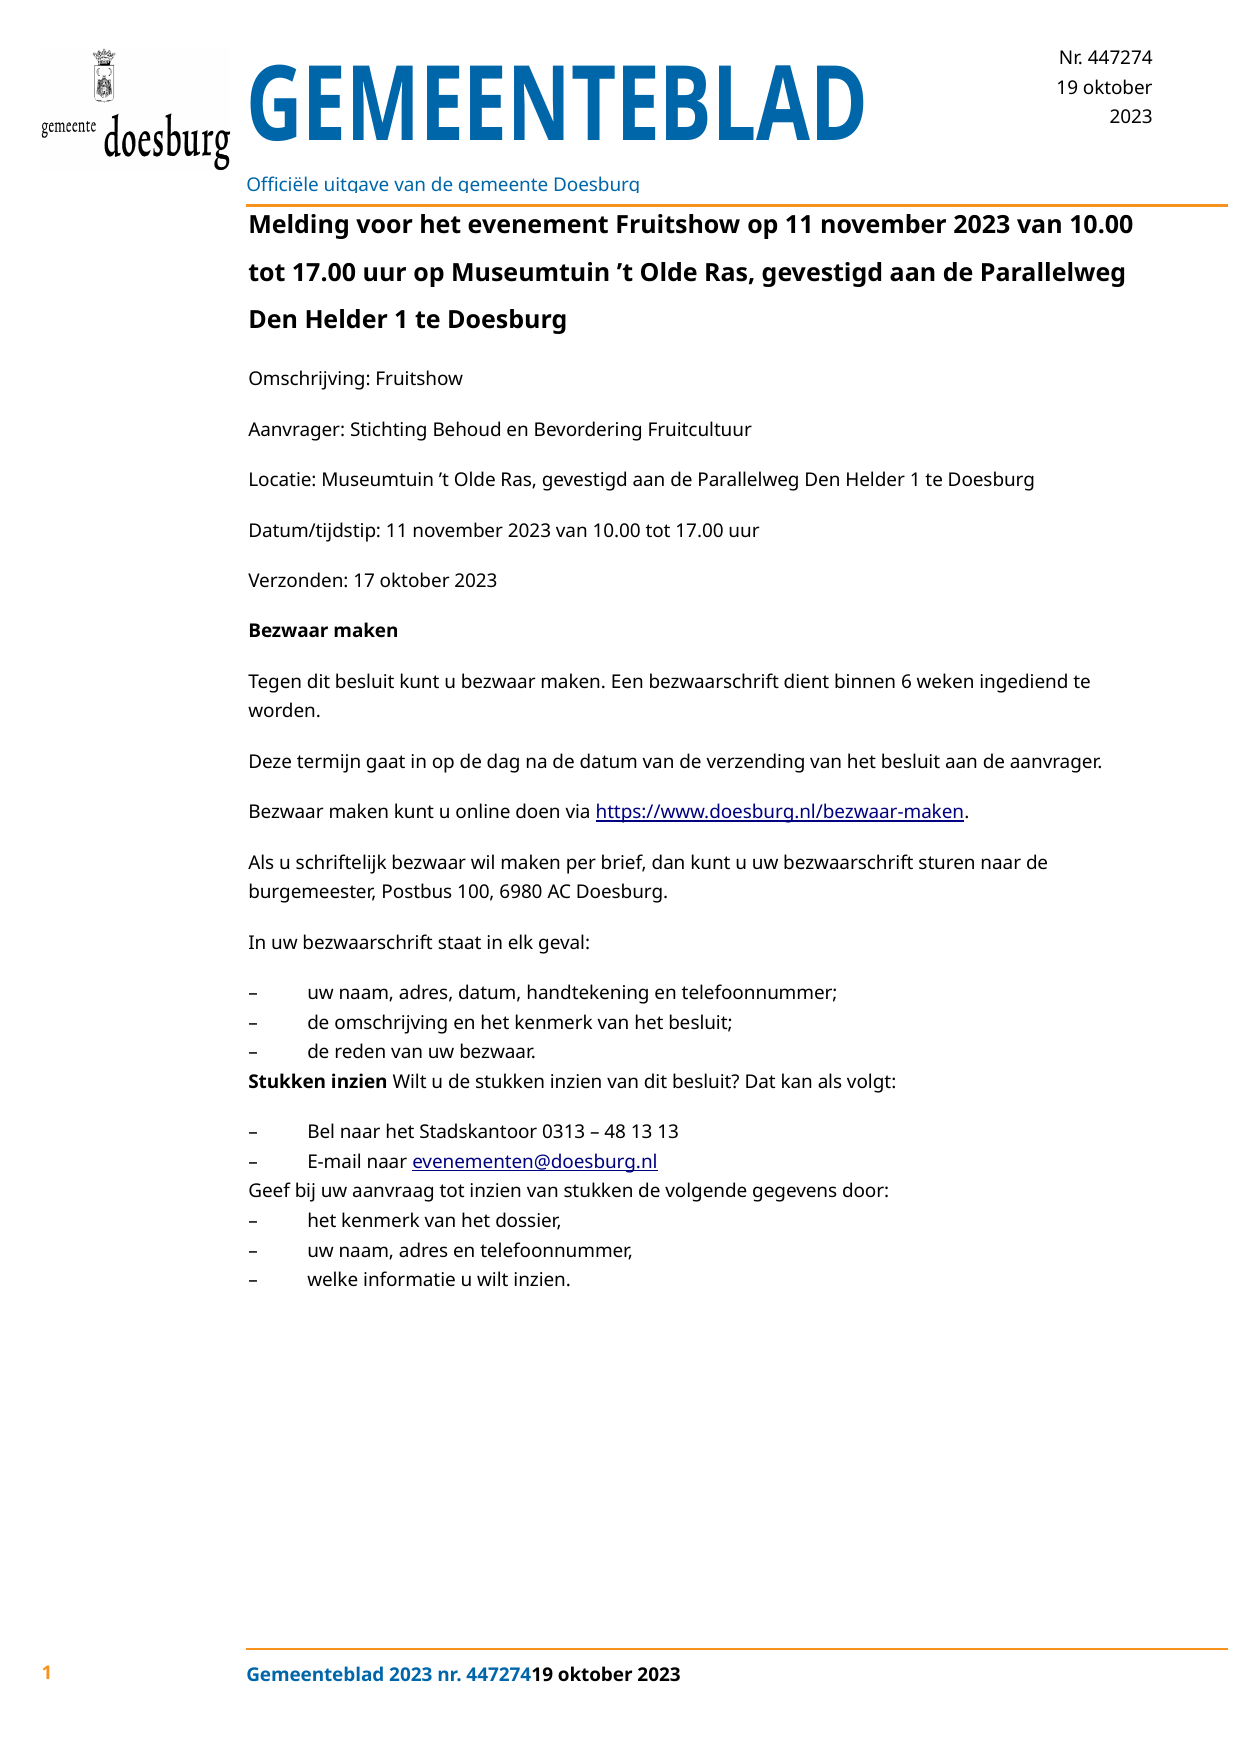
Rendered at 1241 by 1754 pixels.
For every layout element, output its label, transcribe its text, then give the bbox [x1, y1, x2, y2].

text Locatie: Museumtuin ’t Olde Ras, gevestigd aan de Parallelweg Den Helder 1 te Doesburg [248, 466, 1152, 492]
text Geef bij uw aanvraag tot inzien van stukken de volgende gegevens door: [248, 1178, 1152, 1203]
list de reden van uw bezwaar. [248, 1038, 1152, 1064]
list de omschrijving en het kenmerk van het besluit; [248, 1009, 1152, 1034]
text Tegen dit besluit kunt u bezwaar maken. Een bezwaarschrift dient binnen 6 weken ingediend te worden. [248, 668, 1152, 723]
text Verzonden: 17 oktober 2023 [248, 567, 1152, 593]
list E-mail naar evenementen@doesburg.nl [248, 1148, 1152, 1174]
text Melding voor het evenement Fruitshow op 11 november 2023 van 10.00 tot 17.00 uur op Museumtuin ’t Olde Ras, gevestigd aan de Parallelweg Den Helder 1 te Doesburg [248, 207, 1152, 336]
text Stukken inzien Wilt u de stukken inzien van dit besluit? Dat kan als volgt: [248, 1068, 1152, 1094]
text In uw bezwaarschrift staat in elk geval: [248, 929, 1152, 954]
list Bel naar het Stadskantoor 0313 – 48 13 13 [248, 1118, 1152, 1144]
text Als u schriftelijk bezwaar wil maken per brief, dan kunt u uw bezwaarschrift sturen naar de burgemeester, Postbus 100, 6980 AC Doesburg. [248, 849, 1152, 904]
text Bezwaar maken [248, 618, 1152, 643]
text Bezwaar maken kunt u online doen via https://www.doesburg.nl/bezwaar-maken. [248, 798, 1152, 824]
text Omschrijving: Fruitshow [248, 366, 1152, 391]
list uw naam, adres en telefoonnummer, [248, 1237, 1152, 1262]
text Datum/tijdstip: 11 november 2023 van 10.00 tot 17.00 uur [248, 517, 1152, 542]
text Aanvrager: Stichting Behoud en Bevordering Fruitcultuur [248, 416, 1152, 442]
list welke informatie u wilt inzien. [248, 1266, 1152, 1292]
list uw naam, adres, datum, handtekening en telefoonnummer; [248, 979, 1152, 1005]
list het kenmerk van het dossier, [248, 1207, 1152, 1233]
text Deze termijn gaat in op de dag na de datum van de verzending van het besluit aan de aanvrager. [248, 748, 1152, 774]
picture [41, 47, 231, 172]
